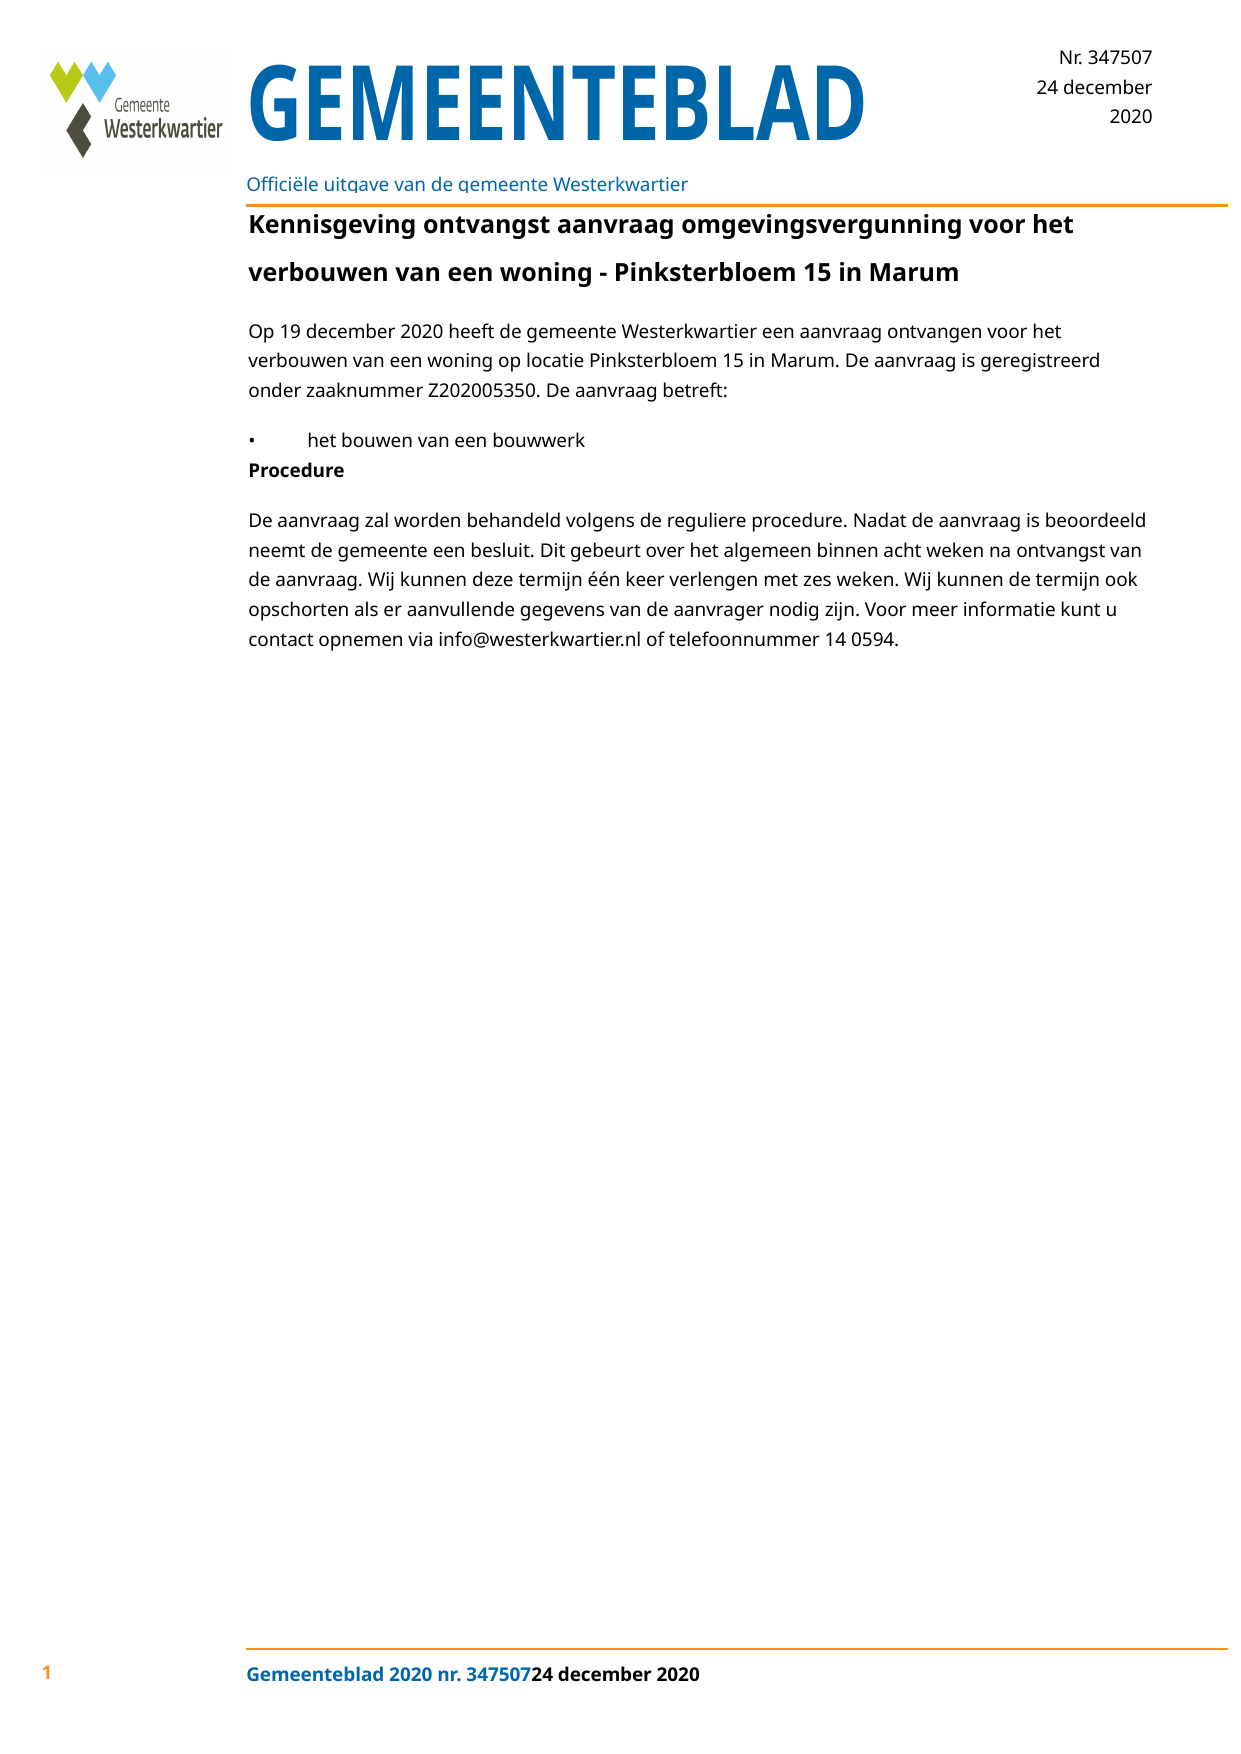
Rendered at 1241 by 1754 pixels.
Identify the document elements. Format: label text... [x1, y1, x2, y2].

text De aanvraag zal worden behandeld volgens de reguliere procedure. Nadat de aanvraag is beoordeeld neemt de gemeente een besluit. Dit gebeurt over het algemeen binnen acht weken na ontvangst van de aanvraag. Wij kunnen deze termijn één keer verlengen met zes weken. Wij kunnen de termijn ook opschorten als er aanvullende gegevens van de aanvrager nodig zijn. Voor meer informatie kunt u contact opnemen via info@westerkwartier.nl of telefoonnummer 14 0594. [248, 507, 1152, 652]
text Kennisgeving ontvangst aanvraag omgevingsvergunning voor het verbouwen van een woning - Pinksterbloem 15 in Marum [248, 207, 1152, 288]
text Op 19 december 2020 heeft de gemeente Westerkwartier een aanvraag ontvangen voor het verbouwen van een woning op locatie Pinksterbloem 15 in Marum. De aanvraag is geregistreerd onder zaaknummer Z202005350. De aanvraag betreft: [248, 318, 1152, 403]
list het bouwen van een bouwwerk [248, 427, 1152, 453]
picture [41, 47, 231, 172]
text Procedure [248, 457, 1152, 483]
